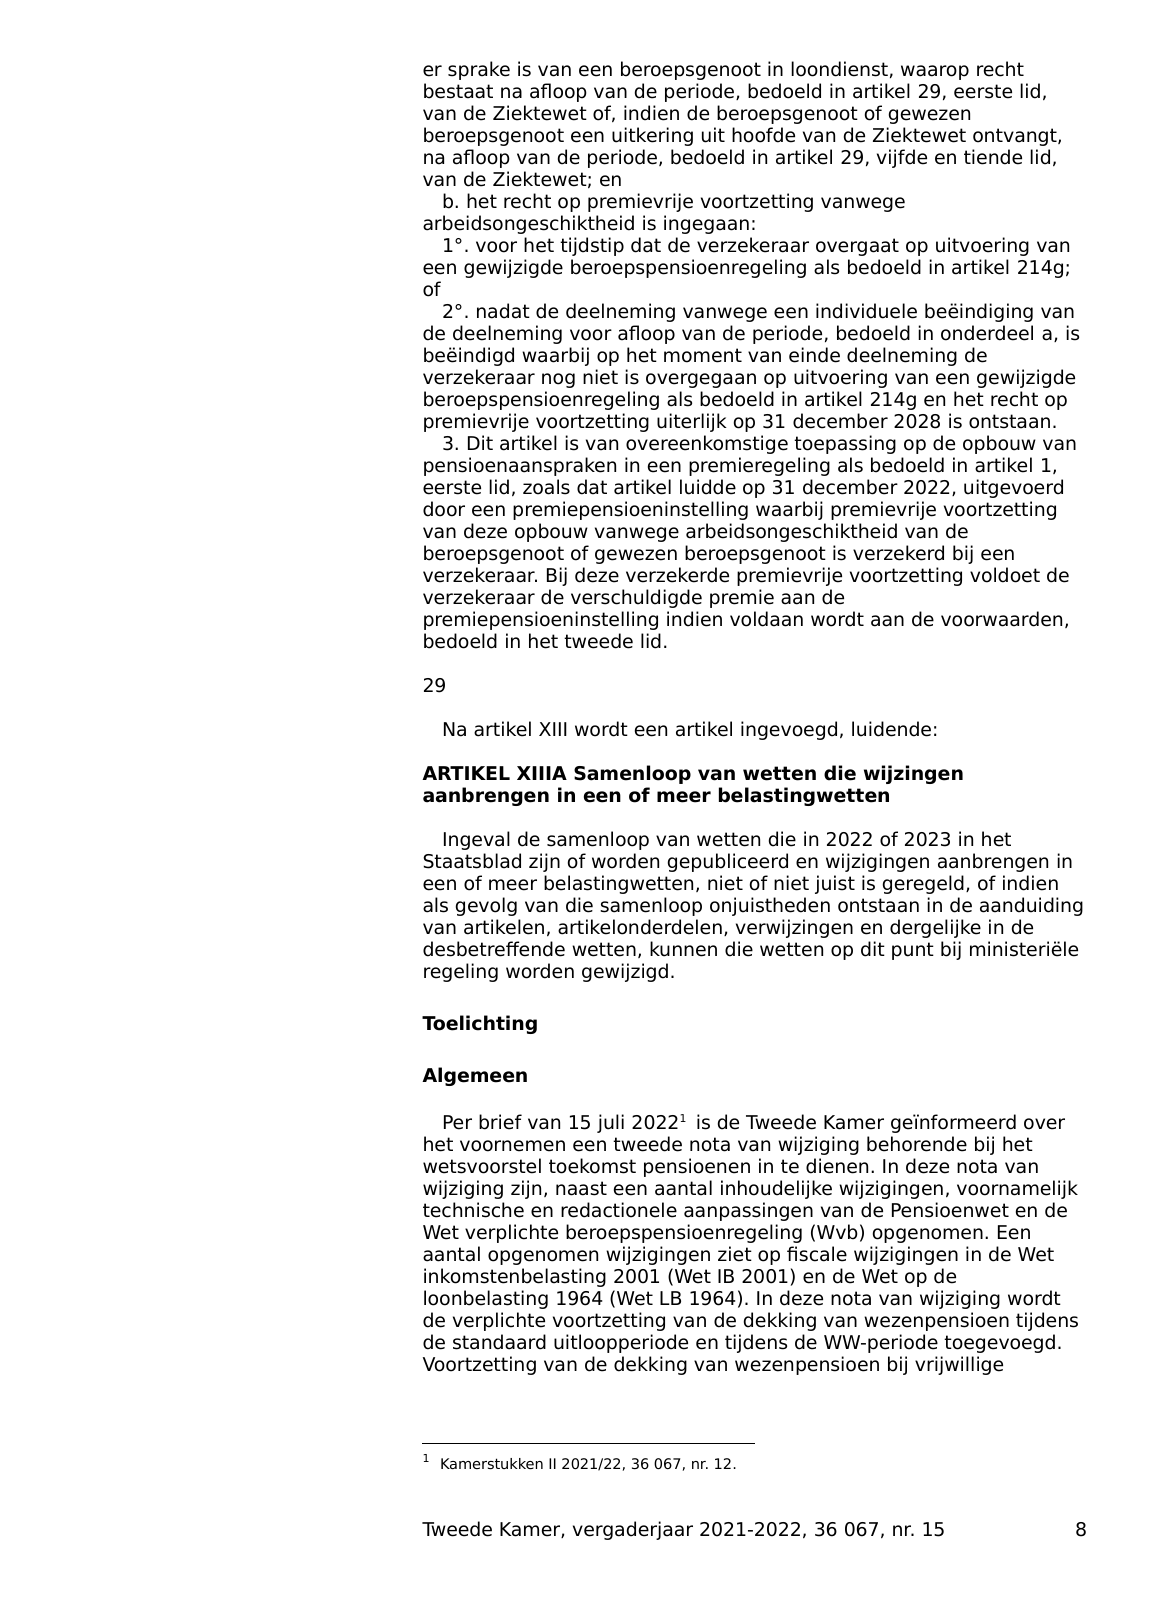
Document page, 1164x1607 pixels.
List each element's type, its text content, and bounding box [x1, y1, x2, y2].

subtitle Algemeen [422, 1065, 1087, 1087]
text Kamerstukken II 2021/22, 36 067, nr. 12. [422, 1452, 1087, 1474]
text 1°. voor het tijdstip dat de verzekeraar overgaat op uitvoering van een gewijzigde beroepspensioenregeling als bedoeld in artikel 214g; of [422, 235, 1087, 301]
text Ingeval de samenloop van wetten die in 2022 of 2023 in het Staatsblad zijn of worden gepubliceerd en wijzigingen aanbrengen in een of meer belastingwetten, niet of niet juist is geregeld, of indien als gevolg van die samenloop onjuistheden ontstaan in de aanduiding van artikelen, artikelonderdelen, verwijzingen en dergelijke in de desbetreffende wetten, kunnen die wetten op dit punt bij ministeriële regeling worden gewijzigd. [422, 829, 1087, 983]
text b. het recht op premievrije voortzetting vanwege arbeidsongeschiktheid is ingegaan: [422, 191, 1087, 235]
subtitle ARTIKEL XIIIA Samenloop van wetten die wijzingen aanbrengen in een of meer belastingwetten [422, 763, 1087, 807]
text Na artikel XIII wordt een artikel ingevoegd, luidende: [422, 719, 1087, 741]
subtitle Toelichting [422, 1013, 1087, 1035]
text 3. Dit artikel is van overeenkomstige toepassing op de opbouw van pensioenaanspraken in een premieregeling als bedoeld in artikel 1, eerste lid, zoals dat artikel luidde op 31 december 2022, uitgevoerd door een premiepensioeninstelling waarbij premievrije voortzetting van deze opbouw vanwege arbeidsongeschiktheid van de beroepsgenoot of gewezen beroepsgenoot is verzekerd bij een verzekeraar. Bij deze verzekerde premievrije voortzetting voldoet de verzekeraar de verschuldigde premie aan de premiepensioeninstelling indien voldaan wordt aan de voorwaarden, bedoeld in het tweede lid. [422, 433, 1087, 652]
subtitle 29 [422, 675, 1087, 697]
text Per brief van 15 juli 2022 is de Tweede Kamer geïnformeerd over het voornemen een tweede nota van wijziging behorende bij het wetsvoorstel toekomst pensioenen in te dienen. In deze nota van wijziging zijn, naast een aantal inhoudelijke wijzigingen, voornamelijk technische en redactionele aanpassingen van de Pensioenwet en de Wet verplichte beroepspensioenregeling (Wvb) opgenomen. Een aantal opgenomen wijzigingen ziet op fiscale wijzigingen in de Wet inkomstenbelasting 2001 (Wet IB 2001) en de Wet op de loonbelasting 1964 (Wet LB 1964). In deze nota van wijziging wordt de verplichte voortzetting van de dekking van wezenpensioen tijdens de standaard uitloopperiode en tijdens de WW-periode toegevoegd. Voortzetting van de dekking van wezenpensioen bij vrijwillige [422, 1112, 1087, 1376]
text er sprake is van een beroepsgenoot in loondienst, waarop recht bestaat na afloop van de periode, bedoeld in artikel 29, eerste lid, van de Ziektewet of, indien de beroepsgenoot of gewezen beroepsgenoot een uitkering uit hoofde van de Ziektewet ontvangt, na afloop van de periode, bedoeld in artikel 29, vijfde en tiende lid, van de Ziektewet; en [422, 59, 1087, 191]
text 2°. nadat de deelneming vanwege een individuele beëindiging van de deelneming voor afloop van de periode, bedoeld in onderdeel a, is beëindigd waarbij op het moment van einde deelneming de verzekeraar nog niet is overgegaan op uitvoering van een gewijzigde beroepspensioenregeling als bedoeld in artikel 214g en het recht op premievrije voortzetting uiterlijk op 31 december 2028 is ontstaan. [422, 301, 1087, 433]
